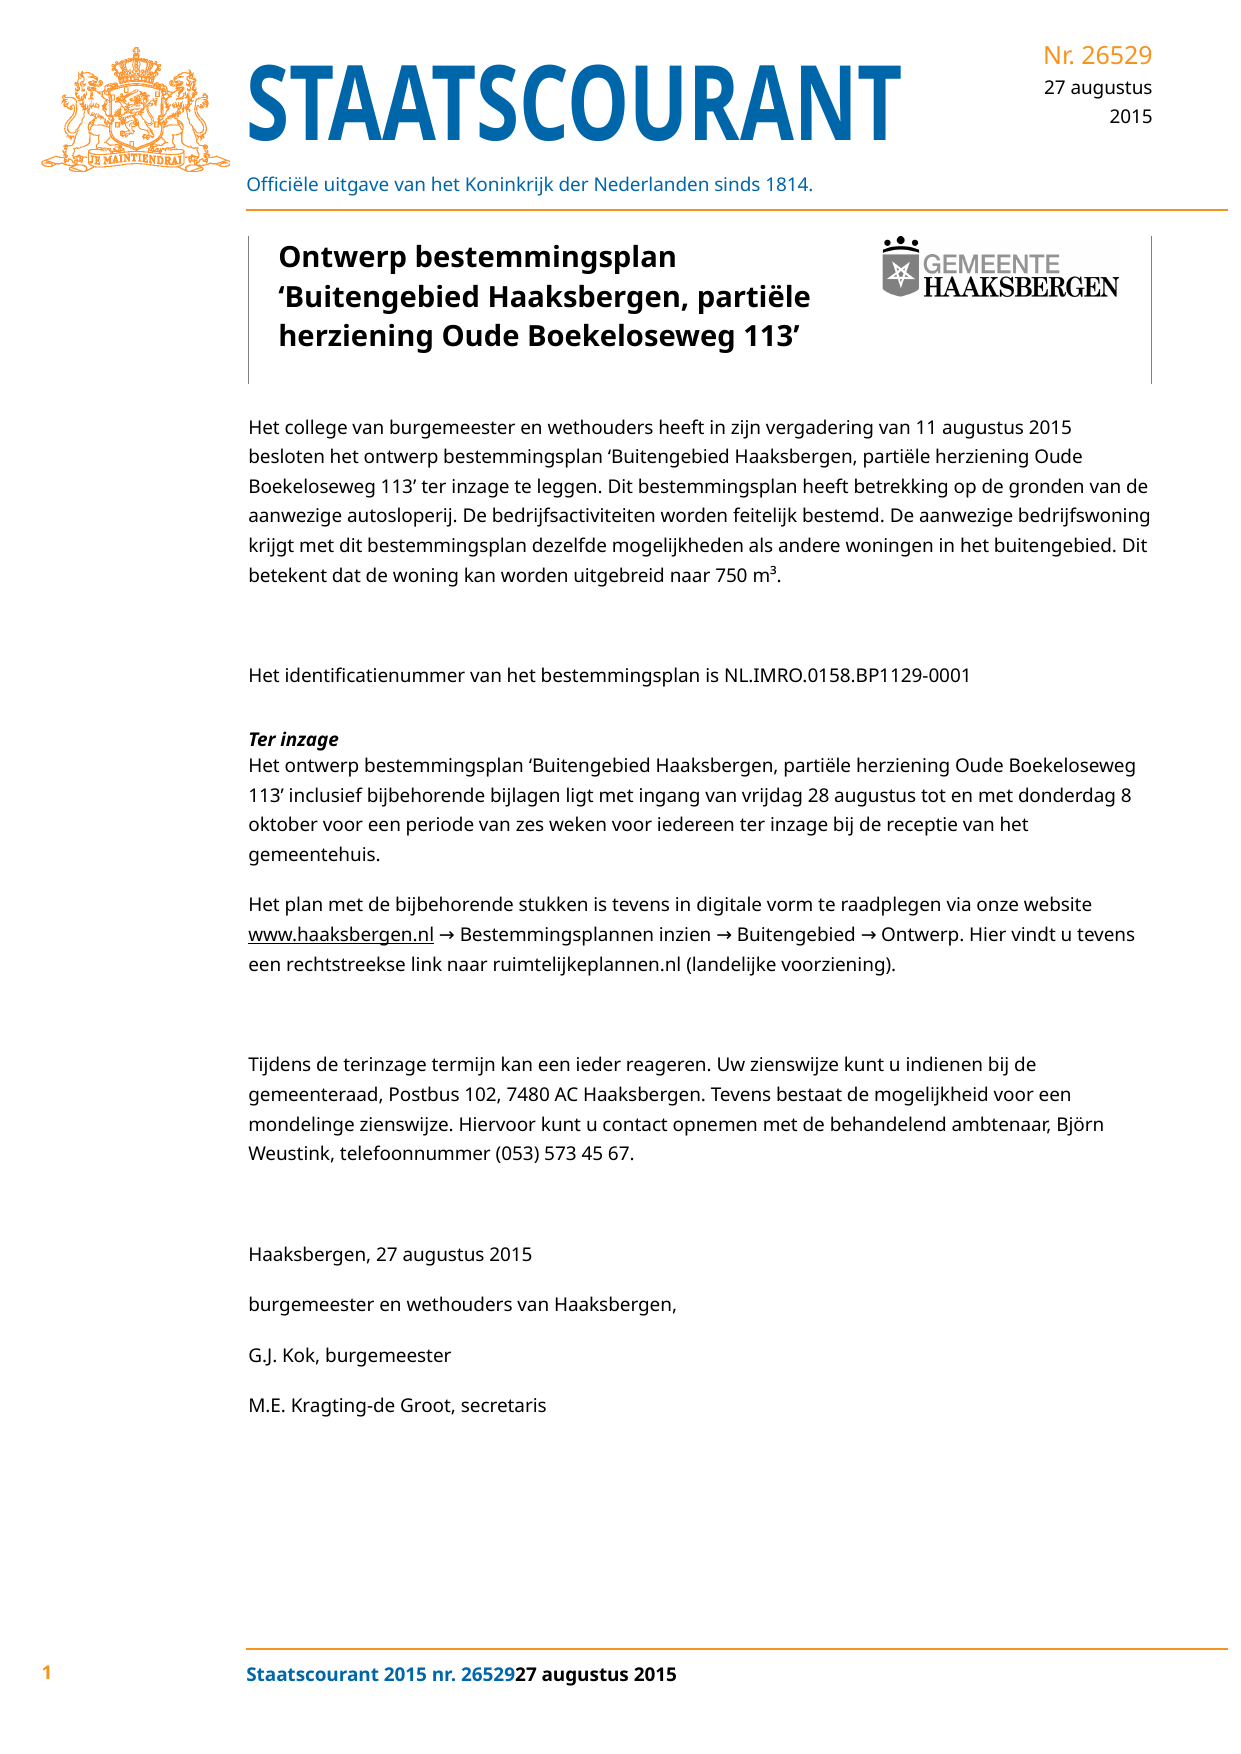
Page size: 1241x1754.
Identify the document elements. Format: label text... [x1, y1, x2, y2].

text Het plan met de bijbehorende stukken is tevens in digitale vorm te raadplegen via onze website www.haaksbergen.nl → Bestemmingsplannen inzien → Buitengebied → Ontwerp. Hier vindt u tevens een rechtstreekse link naar ruimtelijkeplannen.nl (landelijke voorziening). [248, 892, 1152, 976]
text Tijdens de terinzage termijn kan een ieder reageren. Uw zienswijze kunt u indienen bij de gemeenteraad, Postbus 102, 7480 AC Haaksbergen. Tevens bestaat de mogelijkheid voor een mondelinge zienswijze. Hiervoor kunt u contact opnemen met de behandelend ambtenaar, Björn Weustink, telefoonnummer (053) 573 45 67. [248, 1052, 1152, 1166]
picture [41, 47, 231, 172]
text Het college van burgemeester en wethouders heeft in zijn vergadering van 11 augustus 2015 besloten het ontwerp bestemmingsplan ‘Buitengebied Haaksbergen, partiële herziening Oude Boekeloseweg 113’ ter inzage te leggen. Dit bestemmingsplan heeft betrekking op de gronden van de aanwezige autosloperij. De bedrijfsactiviteiten worden feitelijk bestemd. De aanwezige bedrijfswoning krijgt met dit bestemmingsplan dezelfde mogelijkheden als andere woningen in het buitengebied. Dit betekent dat de woning kan worden uitgebreid naar 750 m³. [248, 414, 1152, 588]
text Het identificatienummer van het bestemmingsplan is NL.IMRO.0158.BP1129-0001 [248, 663, 1152, 688]
table_header Ontwerp bestemmingsplan ‘Buitengebied Haaksbergen, partiële herziening Oude Boekeloseweg 113’ [249, 236, 850, 384]
text G.J. Kok, burgemeester [248, 1342, 1152, 1368]
text M.E. Kragting-de Groot, secretaris [248, 1392, 1152, 1418]
text Het ontwerp bestemmingsplan ‘Buitengebied Haaksbergen, partiële herziening Oude Boekeloseweg 113’ inclusief bijbehorende bijlagen ligt met ingang van vrijdag 28 augustus tot en met donderdag 8 oktober voor een periode van zes weken voor iedereen ter inzage bij de receptie van het gemeentehuis. [248, 752, 1152, 867]
table_header [850, 236, 1151, 384]
text Ter inzage [248, 727, 1152, 752]
text burgemeester en wethouders van Haaksbergen, [248, 1292, 1152, 1317]
picture [882, 236, 1119, 297]
text Haaksbergen, 27 augustus 2015 [248, 1241, 1152, 1267]
